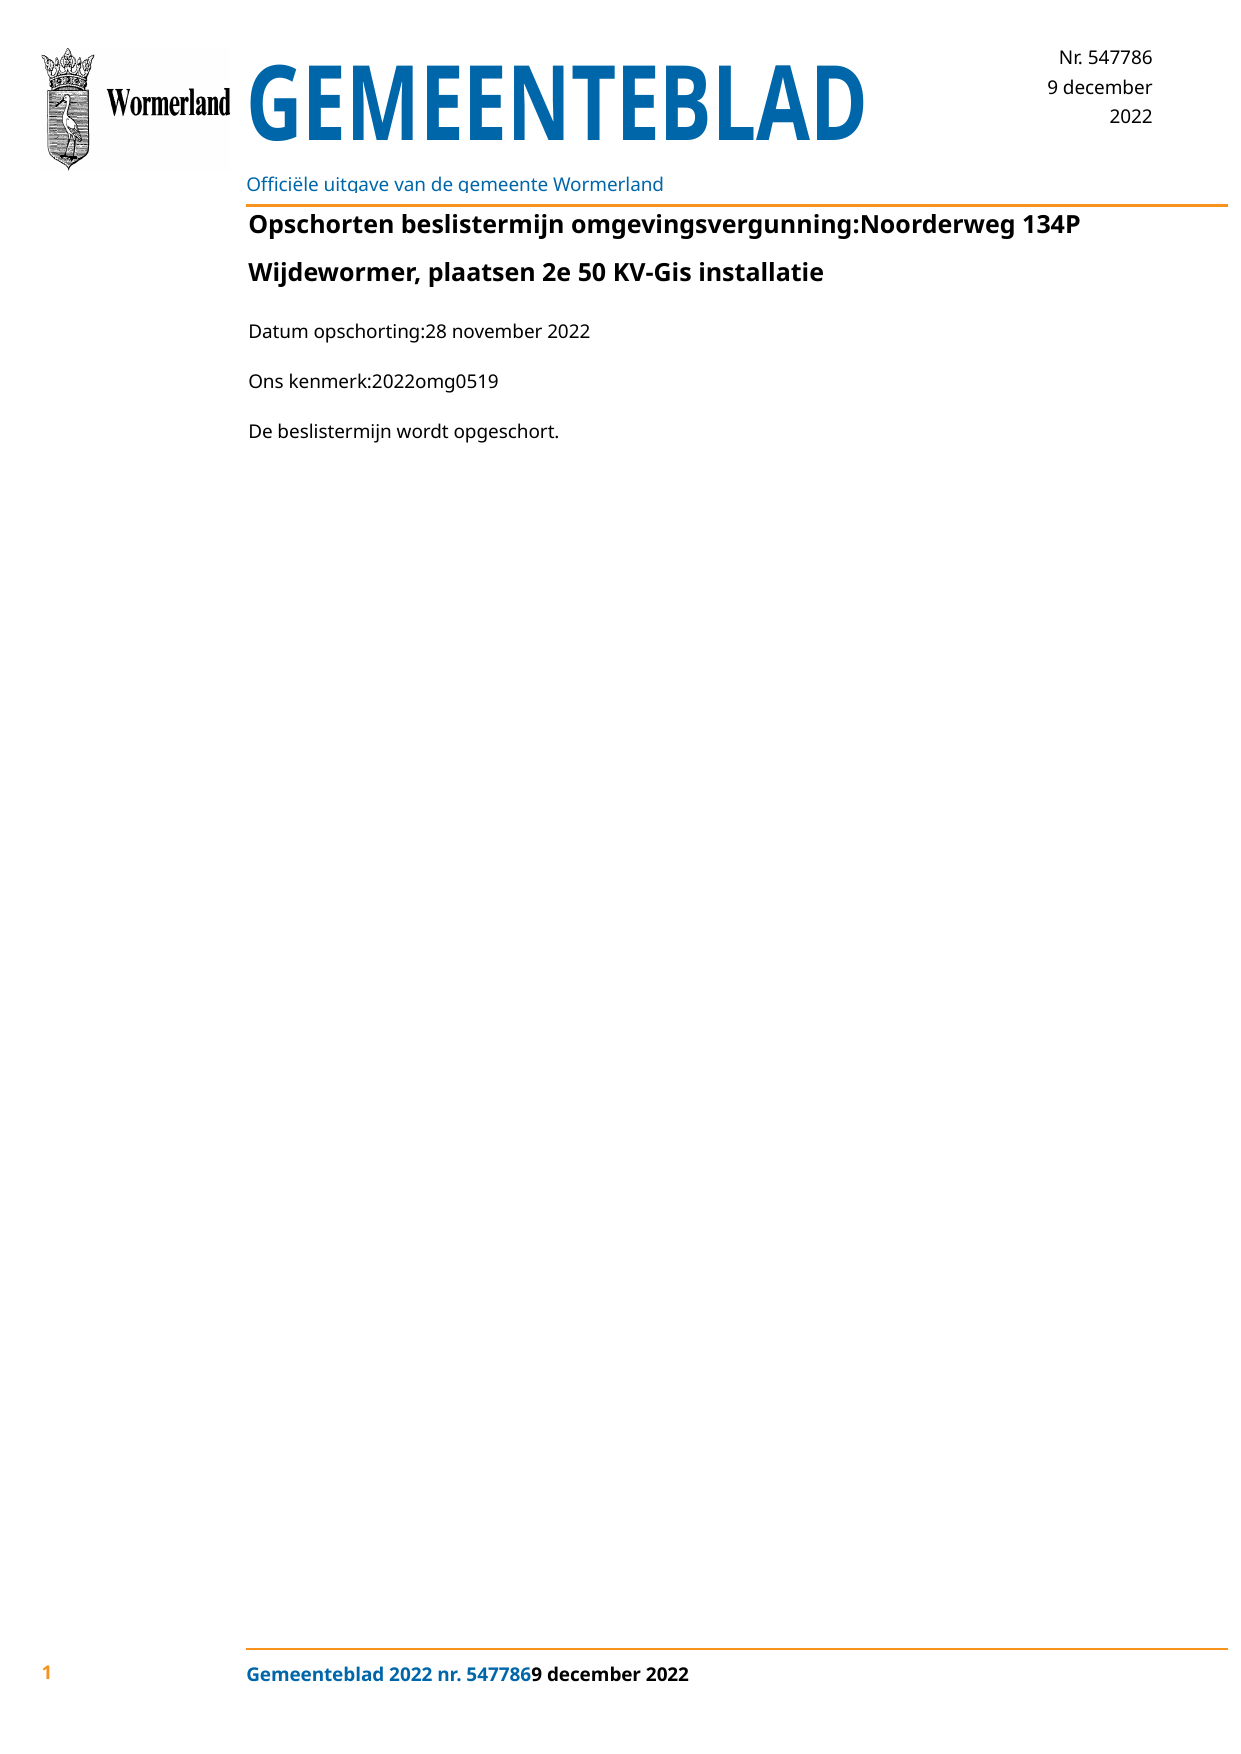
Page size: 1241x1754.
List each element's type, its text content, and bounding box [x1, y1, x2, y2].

text Ons kenmerk:2022omg0519 [248, 368, 1152, 394]
text Datum opschorting:28 november 2022 [248, 318, 1152, 344]
picture [41, 47, 231, 172]
text De beslistermijn wordt opgeschort. [248, 419, 1152, 444]
text Opschorten beslistermijn omgevingsvergunning:Noorderweg 134P Wijdewormer, plaatsen 2e 50 KV-Gis installatie [248, 207, 1152, 288]
